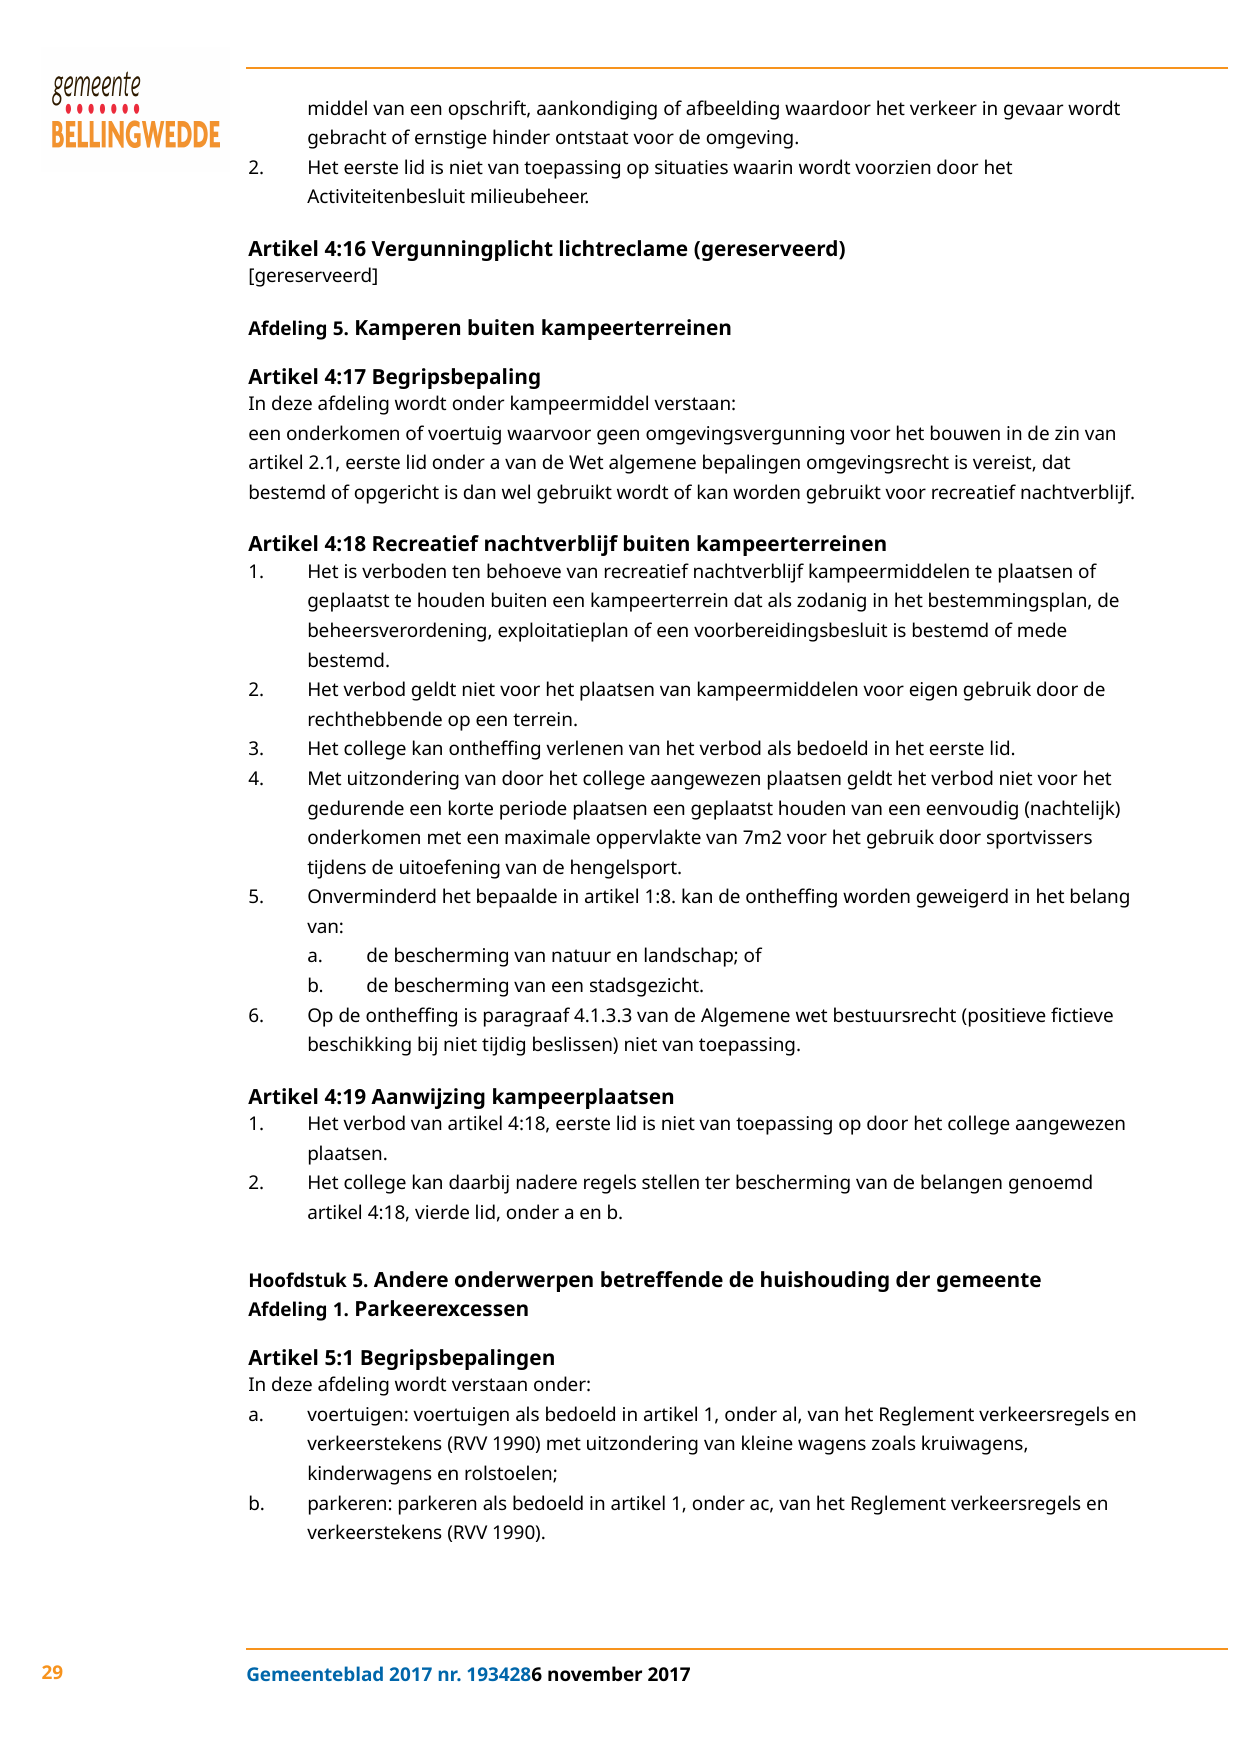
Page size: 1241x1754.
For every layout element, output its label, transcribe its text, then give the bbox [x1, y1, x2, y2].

list Het is verboden ten behoeve van recreatief nachtverblijf kampeermiddelen te plaatsen of geplaatst te houden buiten een kampeerterrein dat als zodanig in het bestemmingsplan, de beheersverordening, exploitatieplan of een voorbereidingsbesluit is bestemd of mede bestemd. [248, 558, 1152, 672]
list Onverminderd het bepaalde in artikel 1:8. kan de ontheffing worden geweigerd in het belang van: [248, 883, 1152, 939]
text In deze afdeling wordt verstaan onder: [248, 1371, 1152, 1397]
list voertuigen: voertuigen als bedoeld in artikel 1, onder al, van het Reglement verkeersregels en verkeerstekens (RVV 1990) met uitzondering van kleine wagens zoals kruiwagens, kinderwagens en rolstoelen; [248, 1401, 1152, 1486]
list Het verbod van artikel 4:18, eerste lid is niet van toepassing op door het college aangewezen plaatsen. [248, 1110, 1152, 1166]
text Artikel 4:18 Recreatief nachtverblijf buiten kampeerterreinen [248, 529, 1152, 558]
list Het eerste lid is niet van toepassing op situaties waarin wordt voorzien door het Activiteitenbesluit milieubeheer. [248, 154, 1152, 209]
list de bescherming van natuur en landschap; of [307, 943, 1152, 968]
list Met uitzondering van door het college aangewezen plaatsen geldt het verbod niet voor het gedurende een korte periode plaatsen een geplaatst houden van een eenvoudig (nachtelijk) onderkomen met een maximale oppervlakte van 7m2 voor het gebruik door sportvissers tijdens de uitoefening van de hengelsport. [248, 765, 1152, 879]
list Het verbod geldt niet voor het plaatsen van kampeermiddelen voor eigen gebruik door de rechthebbende op een terrein. [248, 676, 1152, 732]
picture [41, 47, 231, 172]
list de bescherming van een stadsgezicht. [307, 972, 1152, 998]
text Hoofdstuk 5. Andere onderwerpen betreffende de huishouding der gemeente [248, 1265, 1152, 1294]
list parkeren: parkeren als bedoeld in artikel 1, onder ac, van het Reglement verkeersregels en verkeerstekens (RVV 1990). [248, 1490, 1152, 1545]
text Artikel 4:19 Aanwijzing kampeerplaatsen [248, 1082, 1152, 1110]
list Het college kan ontheffing verlenen van het verbod als bedoeld in het eerste lid. [248, 736, 1152, 761]
text Artikel 5:1 Begripsbepalingen [248, 1343, 1152, 1371]
text Afdeling 5. Kamperen buiten kampeerterreinen [248, 313, 1152, 341]
text [gereserveerd] [248, 262, 1152, 288]
list middel van een opschrift, aankondiging of afbeelding waardoor het verkeer in gevaar wordt gebracht of ernstige hinder ontstaat voor de omgeving. [248, 95, 1152, 150]
list Op de ontheffing is paragraaf 4.1.3.3 van de Algemene wet bestuursrecht (positieve fictieve beschikking bij niet tijdig beslissen) niet van toepassing. [248, 1002, 1152, 1057]
text een onderkomen of voertuig waarvoor geen omgevingsvergunning voor het bouwen in de zin van artikel 2.1, eerste lid onder a van de Wet algemene bepalingen omgevingsrecht is vereist, dat bestemd of opgericht is dan wel gebruikt wordt of kan worden gebruikt voor recreatief nachtverblijf. [248, 420, 1152, 505]
list Het college kan daarbij nadere regels stellen ter bescherming van de belangen genoemd artikel 4:18, vierde lid, onder a en b. [248, 1169, 1152, 1225]
text Artikel 4:16 Vergunningplicht lichtreclame (gereserveerd) [248, 234, 1152, 262]
text In deze afdeling wordt onder kampeermiddel verstaan: [248, 390, 1152, 416]
text Afdeling 1. Parkeerexcessen [248, 1294, 1152, 1322]
text Artikel 4:17 Begripsbepaling [248, 362, 1152, 390]
